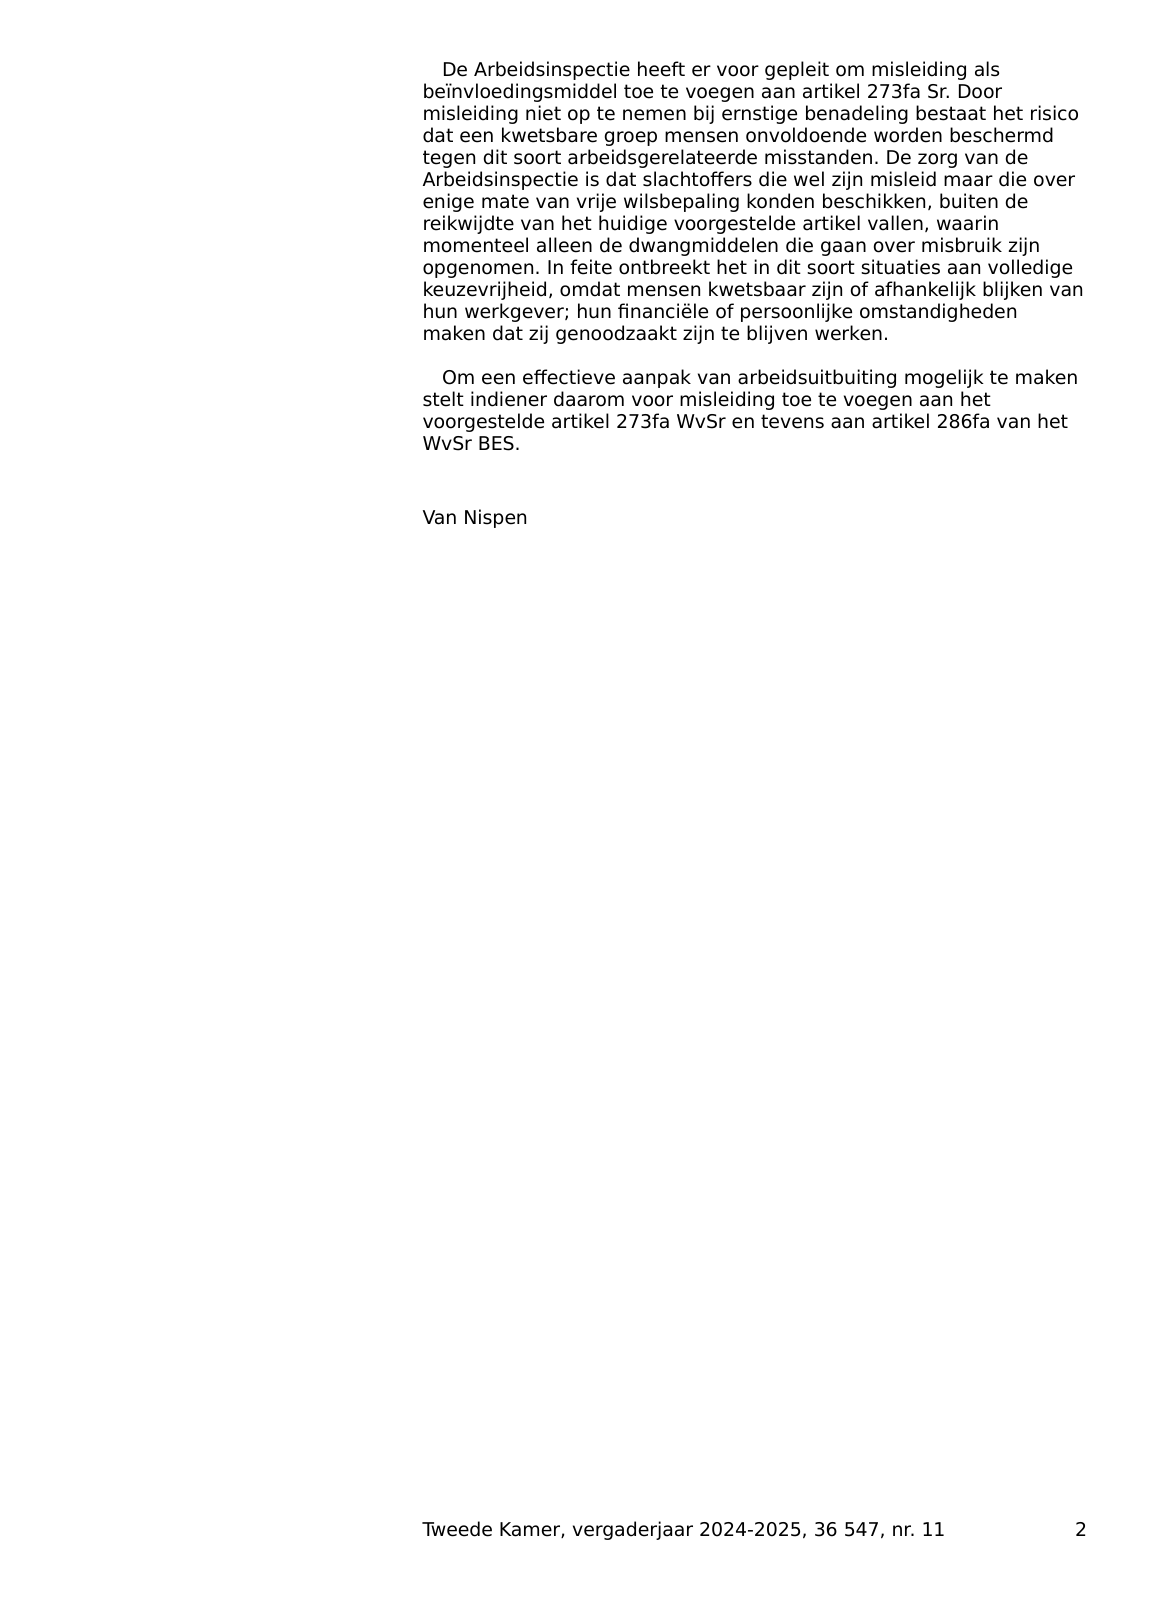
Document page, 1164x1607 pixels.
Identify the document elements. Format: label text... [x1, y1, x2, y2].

text Van Nispen [422, 485, 1087, 529]
text De Arbeidsinspectie heeft er voor gepleit om misleiding als beïnvloedingsmiddel toe te voegen aan artikel 273fa Sr. Door misleiding niet op te nemen bij ernstige benadeling bestaat het risico dat een kwetsbare groep mensen onvoldoende worden beschermd tegen dit soort arbeidsgerelateerde misstanden. De zorg van de Arbeidsinspectie is dat slachtoffers die wel zijn misleid maar die over enige mate van vrije wilsbepaling konden beschikken, buiten de reikwijdte van het huidige voorgestelde artikel vallen, waarin momenteel alleen de dwangmiddelen die gaan over misbruik zijn opgenomen. In feite ontbreekt het in dit soort situaties aan volledige keuzevrijheid, omdat mensen kwetsbaar zijn of afhankelijk blijken van hun werkgever; hun financiële of persoonlijke omstandigheden maken dat zij genoodzaakt zijn te blijven werken. [422, 59, 1087, 345]
text Om een effectieve aanpak van arbeidsuitbuiting mogelijk te maken stelt indiener daarom voor misleiding toe te voegen aan het voorgestelde artikel 273fa WvSr en tevens aan artikel 286fa van het WvSr BES. [422, 367, 1087, 455]
